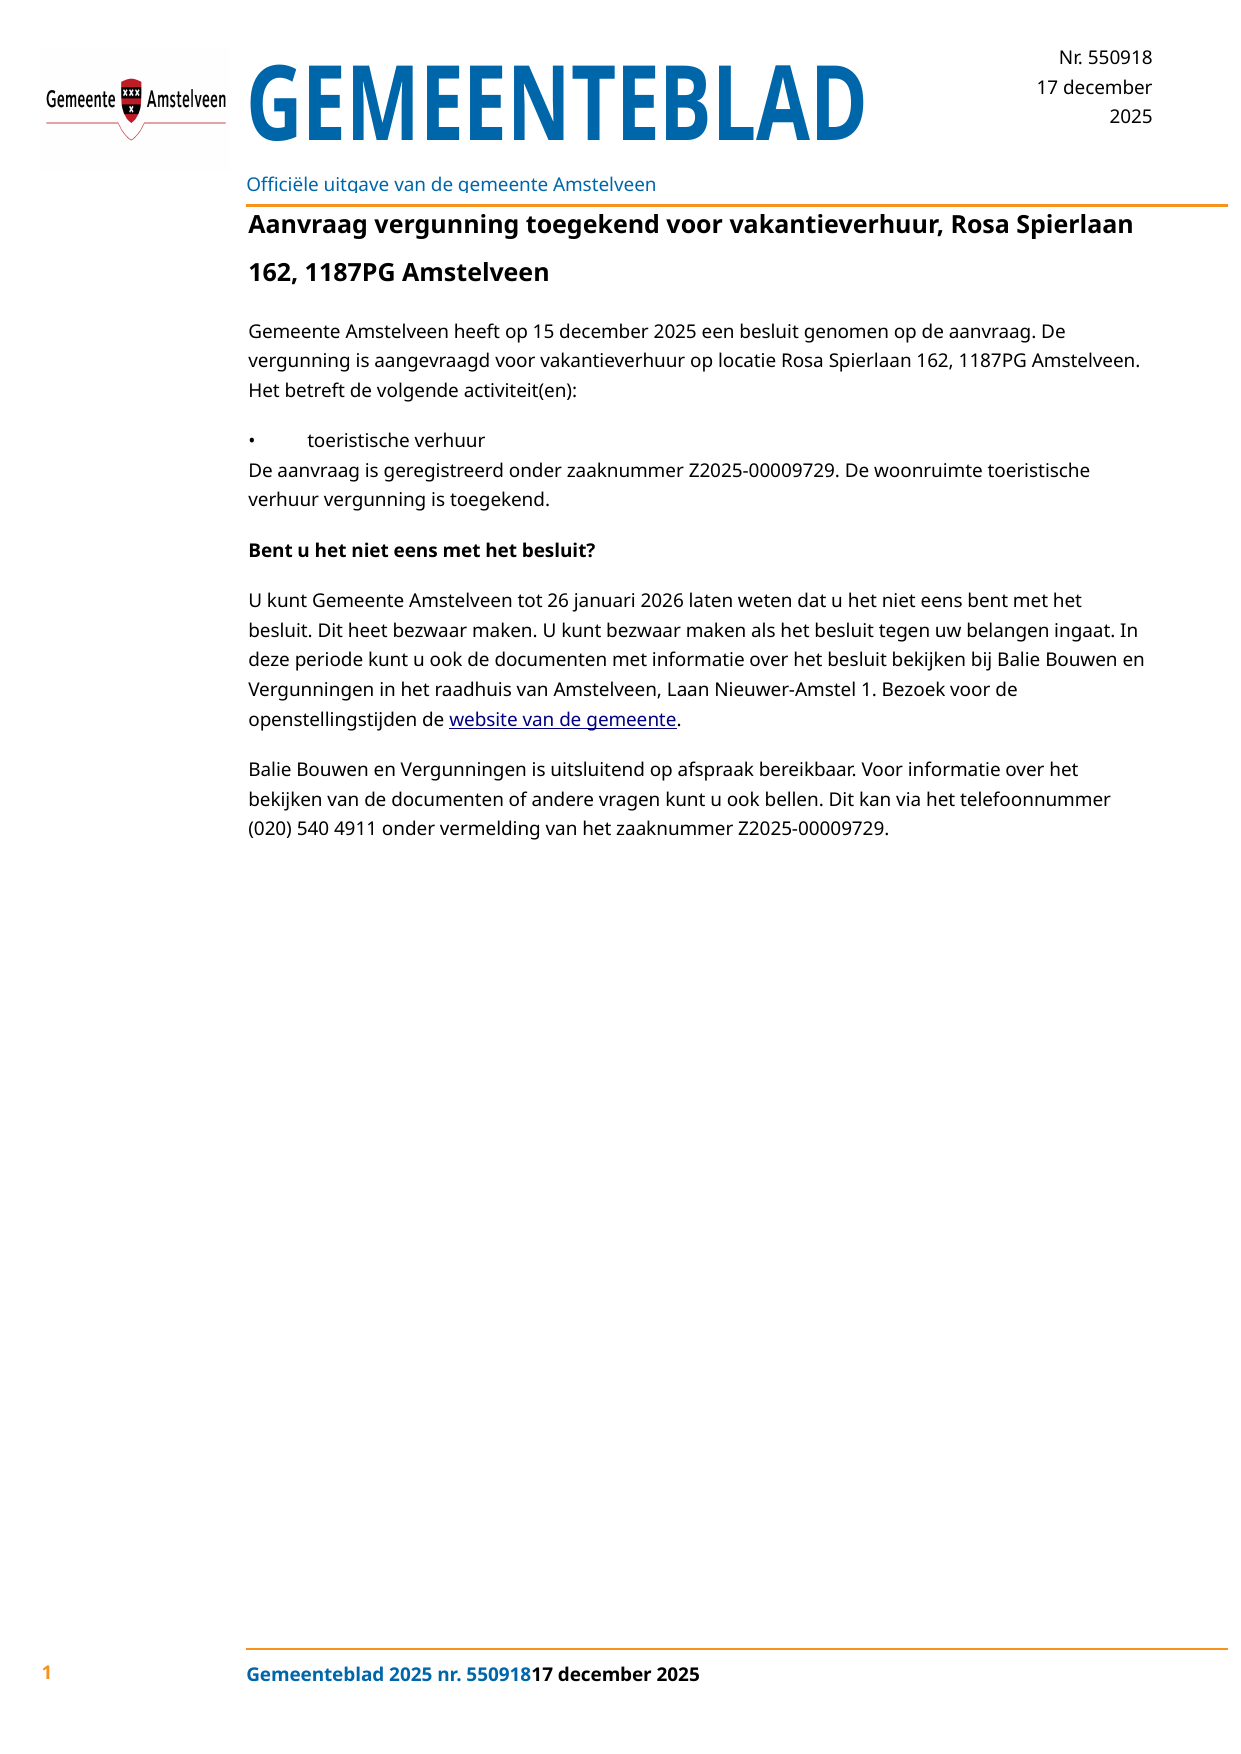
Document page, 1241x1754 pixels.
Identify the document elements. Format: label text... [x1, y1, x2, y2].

text Aanvraag vergunning toegekend voor vakantieverhuur, Rosa Spierlaan 162, 1187PG Amstelveen [248, 207, 1152, 288]
text Gemeente Amstelveen heeft op 15 december 2025 een besluit genomen op de aanvraag. De vergunning is aangevraagd voor vakantieverhuur op locatie Rosa Spierlaan 162, 1187PG Amstelveen. Het betreft de volgende activiteit(en): [248, 318, 1152, 403]
picture [41, 47, 231, 172]
text De aanvraag is geregistreerd onder zaaknummer Z2025-00009729. De woonruimte toeristische verhuur vergunning is toegekend. [248, 457, 1152, 512]
list toeristische verhuur [248, 427, 1152, 453]
text Balie Bouwen en Vergunningen is uitsluitend op afspraak bereikbaar. Voor informatie over het bekijken van de documenten of andere vragen kunt u ook bellen. Dit kan via het telefoonnummer (020) 540 4911 onder vermelding van het zaaknummer Z2025-00009729. [248, 756, 1152, 841]
text Bent u het niet eens met het besluit? [248, 537, 1152, 563]
text U kunt Gemeente Amstelveen tot 26 januari 2026 laten weten dat u het niet eens bent met het besluit. Dit heet bezwaar maken. U kunt bezwaar maken als het besluit tegen uw belangen ingaat. In deze periode kunt u ook de documenten met informatie over het besluit bekijken bij Balie Bouwen en Vergunningen in het raadhuis van Amstelveen, Laan Nieuwer-Amstel 1. Bezoek voor de openstellingstijden de website van de gemeente. [248, 587, 1152, 732]
